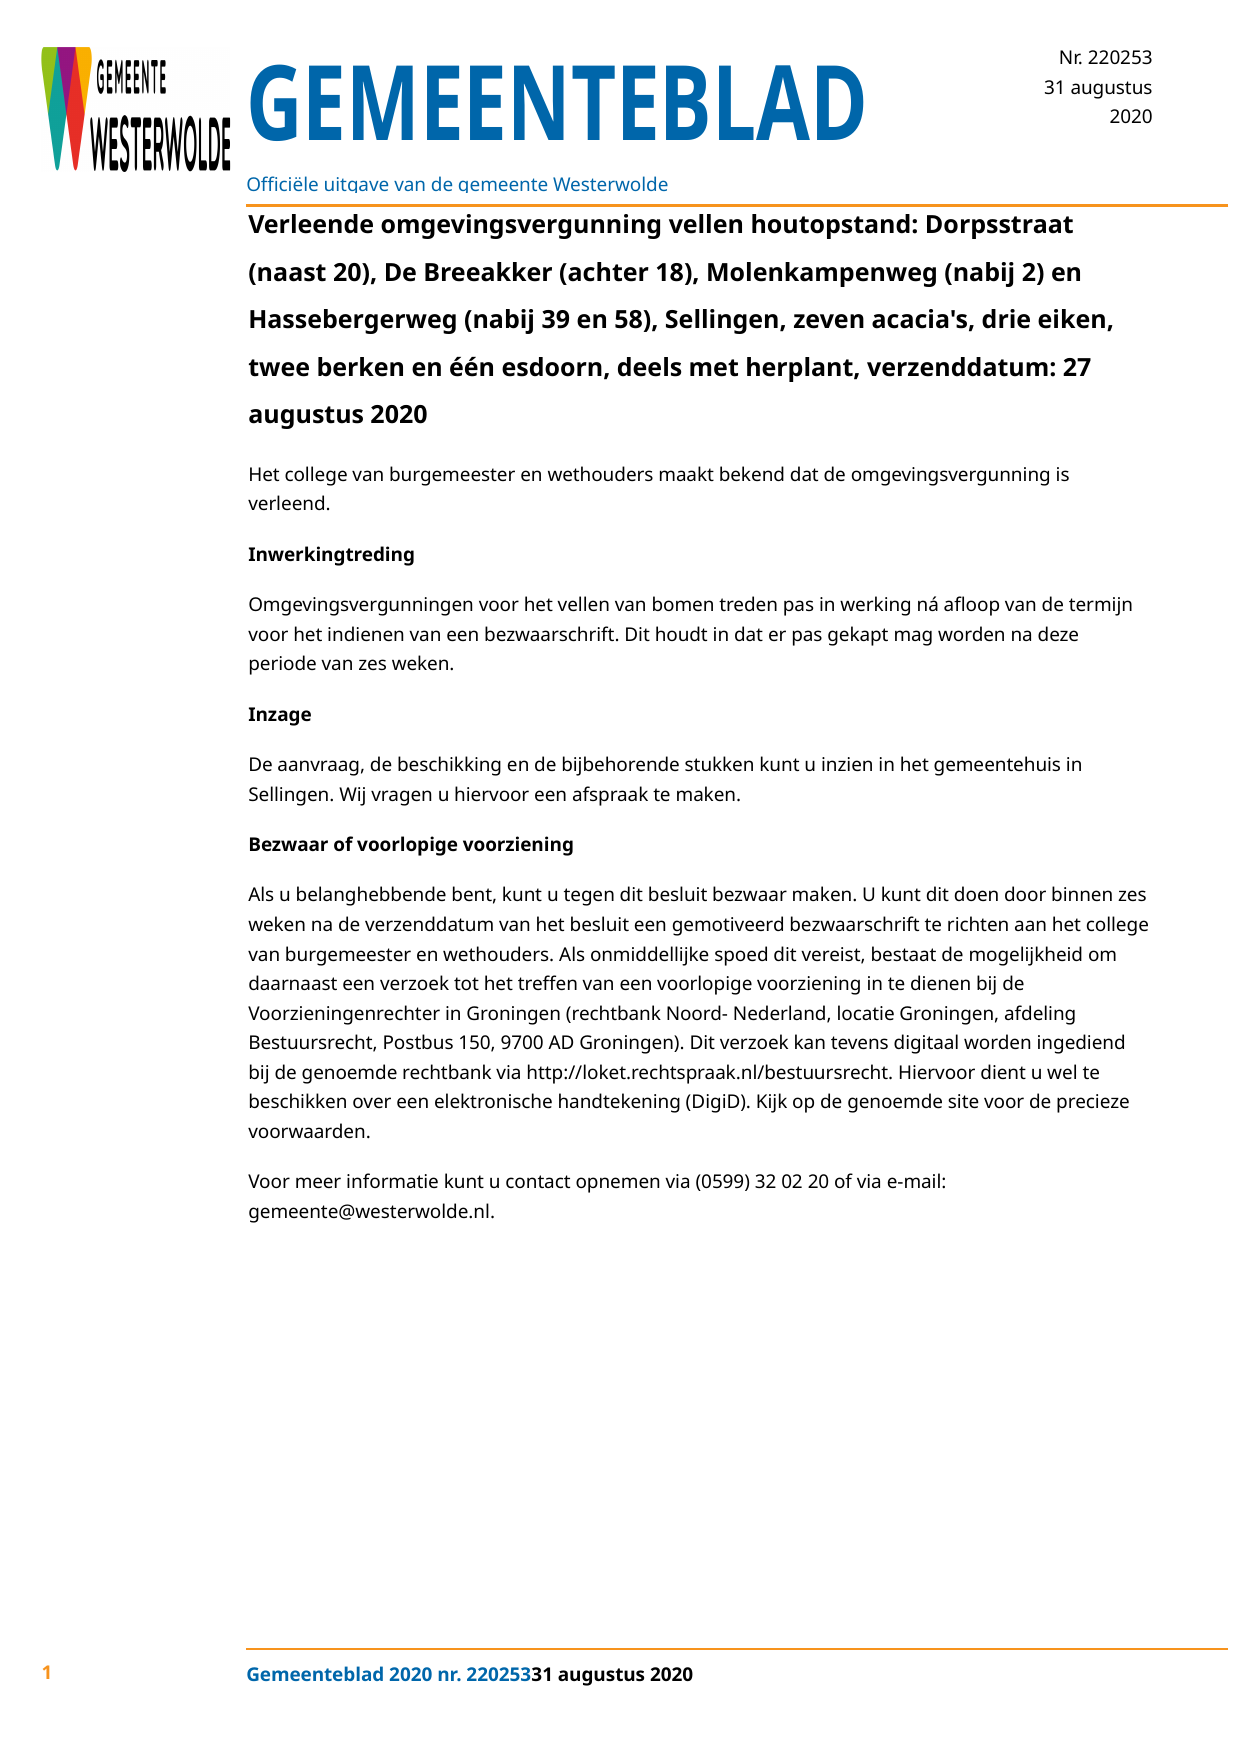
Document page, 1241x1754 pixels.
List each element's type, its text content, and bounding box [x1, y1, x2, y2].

text De aanvraag, de beschikking en de bijbehorende stukken kunt u inzien in het gemeentehuis in Sellingen. Wij vragen u hiervoor een afspraak te maken. [248, 751, 1152, 806]
text Als u belanghebbende bent, kunt u tegen dit besluit bezwaar maken. U kunt dit doen door binnen zes weken na de verzenddatum van het besluit een gemotiveerd bezwaarschrift te richten aan het college van burgemeester en wethouders. Als onmiddellijke spoed dit vereist, bestaat de mogelijkheid om daarnaast een verzoek tot het treffen van een voorlopige voorziening in te dienen bij de Voorzieningenrechter in Groningen (rechtbank Noord- Nederland, locatie Groningen, afdeling Bestuursrecht, Postbus 150, 9700 AD Groningen). Dit verzoek kan tevens digitaal worden ingediend bij de genoemde rechtbank via http://loket.rechtspraak.nl/bestuursrecht. Hiervoor dient u wel te beschikken over een elektronische handtekening (DigiD). Kijk op de genoemde site voor de precieze voorwaarden. [248, 882, 1152, 1144]
text Inwerkingtreding [248, 541, 1152, 566]
text Omgevingsvergunningen voor het vellen van bomen treden pas in werking ná afloop van de termijn voor het indienen van een bezwaarschrift. Dit houdt in dat er pas gekapt mag worden na deze periode van zes weken. [248, 591, 1152, 676]
text Inzage [248, 701, 1152, 726]
text Verleende omgevingsvergunning vellen houtopstand: Dorpsstraat (naast 20), De Breeakker (achter 18), Molenkampenweg (nabij 2) en Hassebergerweg (nabij 39 en 58), Sellingen, zeven acacia's, drie eiken, twee berken en één esdoorn, deels met herplant, verzenddatum: 27 augustus 2020 [248, 207, 1152, 431]
text Het college van burgemeester en wethouders maakt bekend dat de omgevingsvergunning is verleend. [248, 461, 1152, 516]
picture [41, 47, 231, 172]
text Voor meer informatie kunt u contact opnemen via (0599) 32 02 20 of via e-mail: gemeente@westerwolde.nl. [248, 1169, 1152, 1224]
text Bezwaar of voorlopige voorziening [248, 831, 1152, 857]
